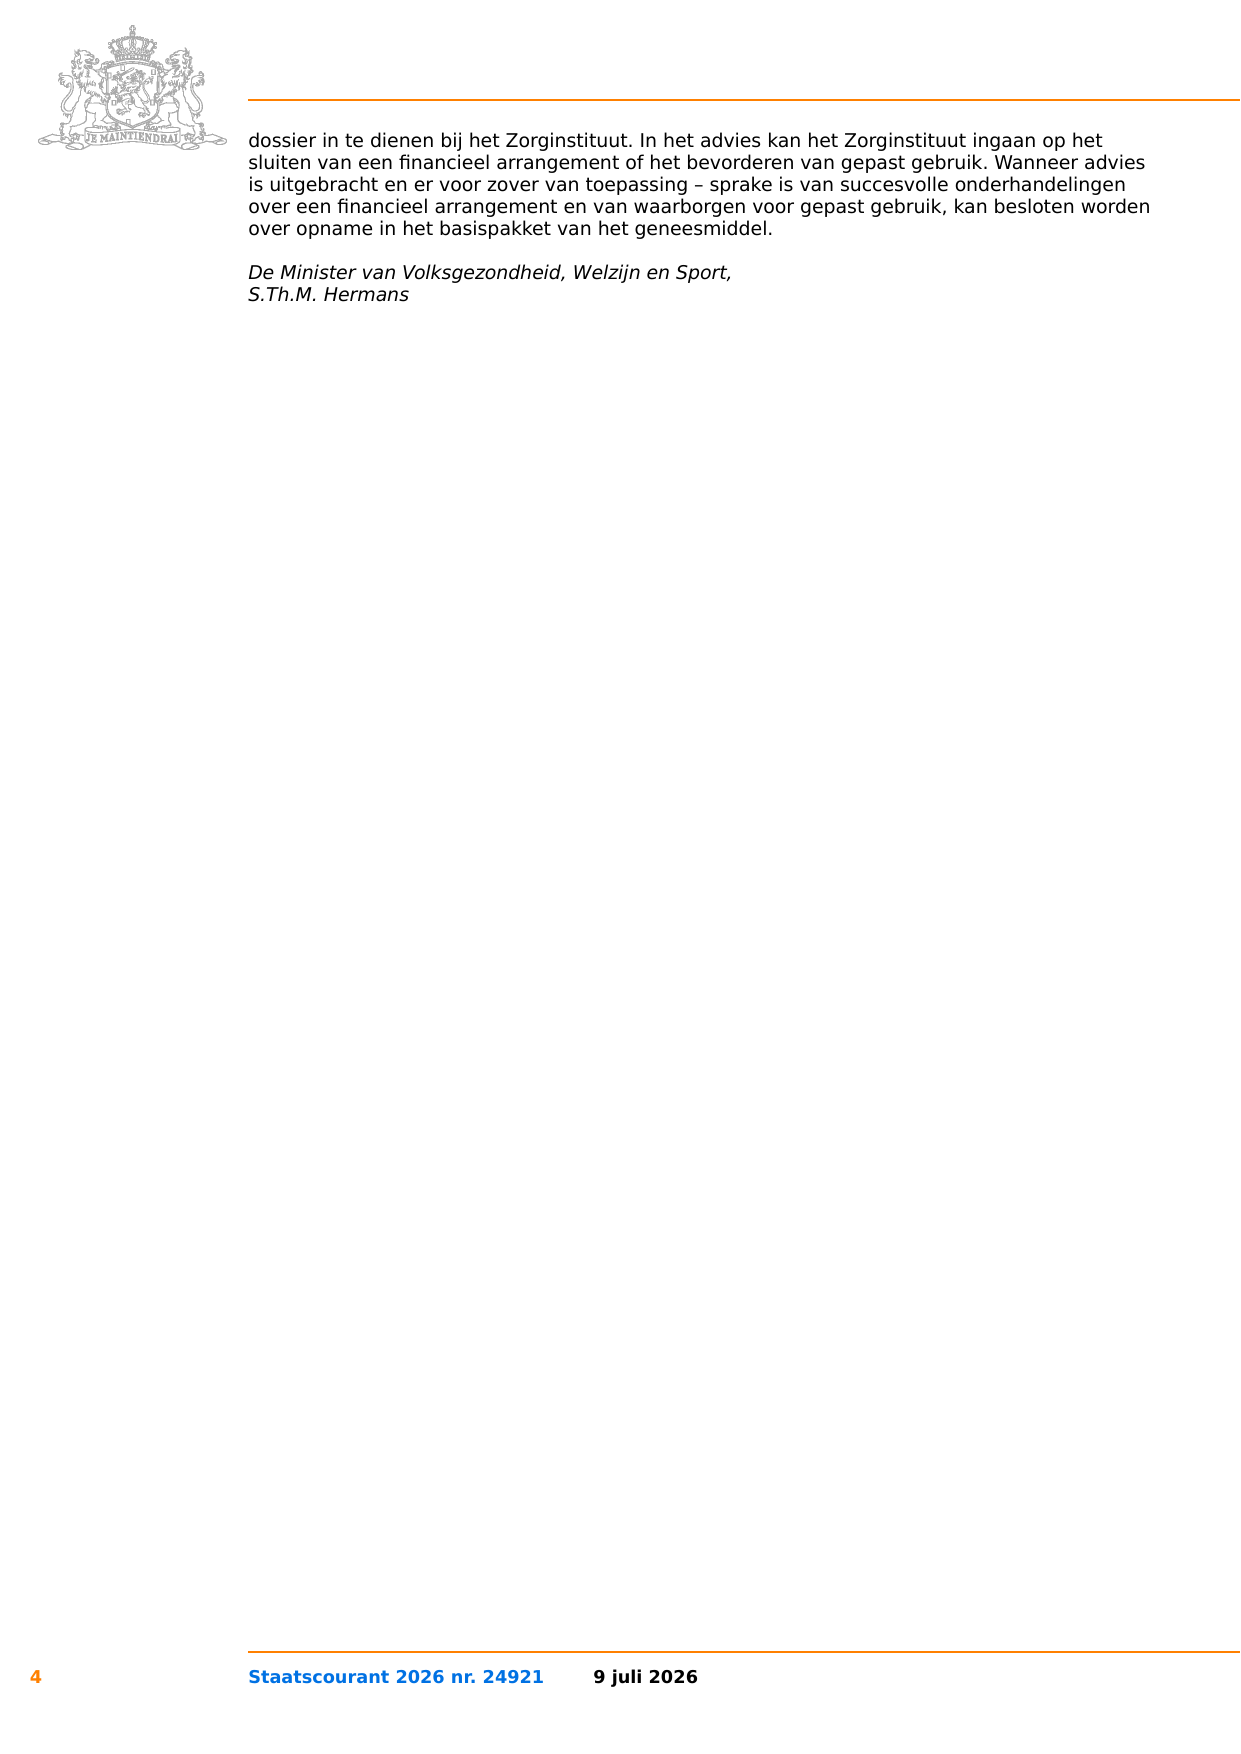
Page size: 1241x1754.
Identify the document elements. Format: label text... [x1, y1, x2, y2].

text dossier in te dienen bij het Zorginstituut. In het advies kan het Zorginstituut ingaan op het sluiten van een financieel arrangement of het bevorderen van gepast gebruik. Wanneer advies is uitgebracht en er voor zover van toepassing – sprake is van succesvolle onderhandelingen over een financieel arrangement en van waarborgen voor gepast gebruik, kan besloten worden over opname in het basispakket van het geneesmiddel. [248, 130, 1163, 240]
text De Minister van Volksgezondheid, Welzijn en Sport, S.Th.M. Hermans [248, 262, 1163, 306]
picture [38, 25, 227, 150]
